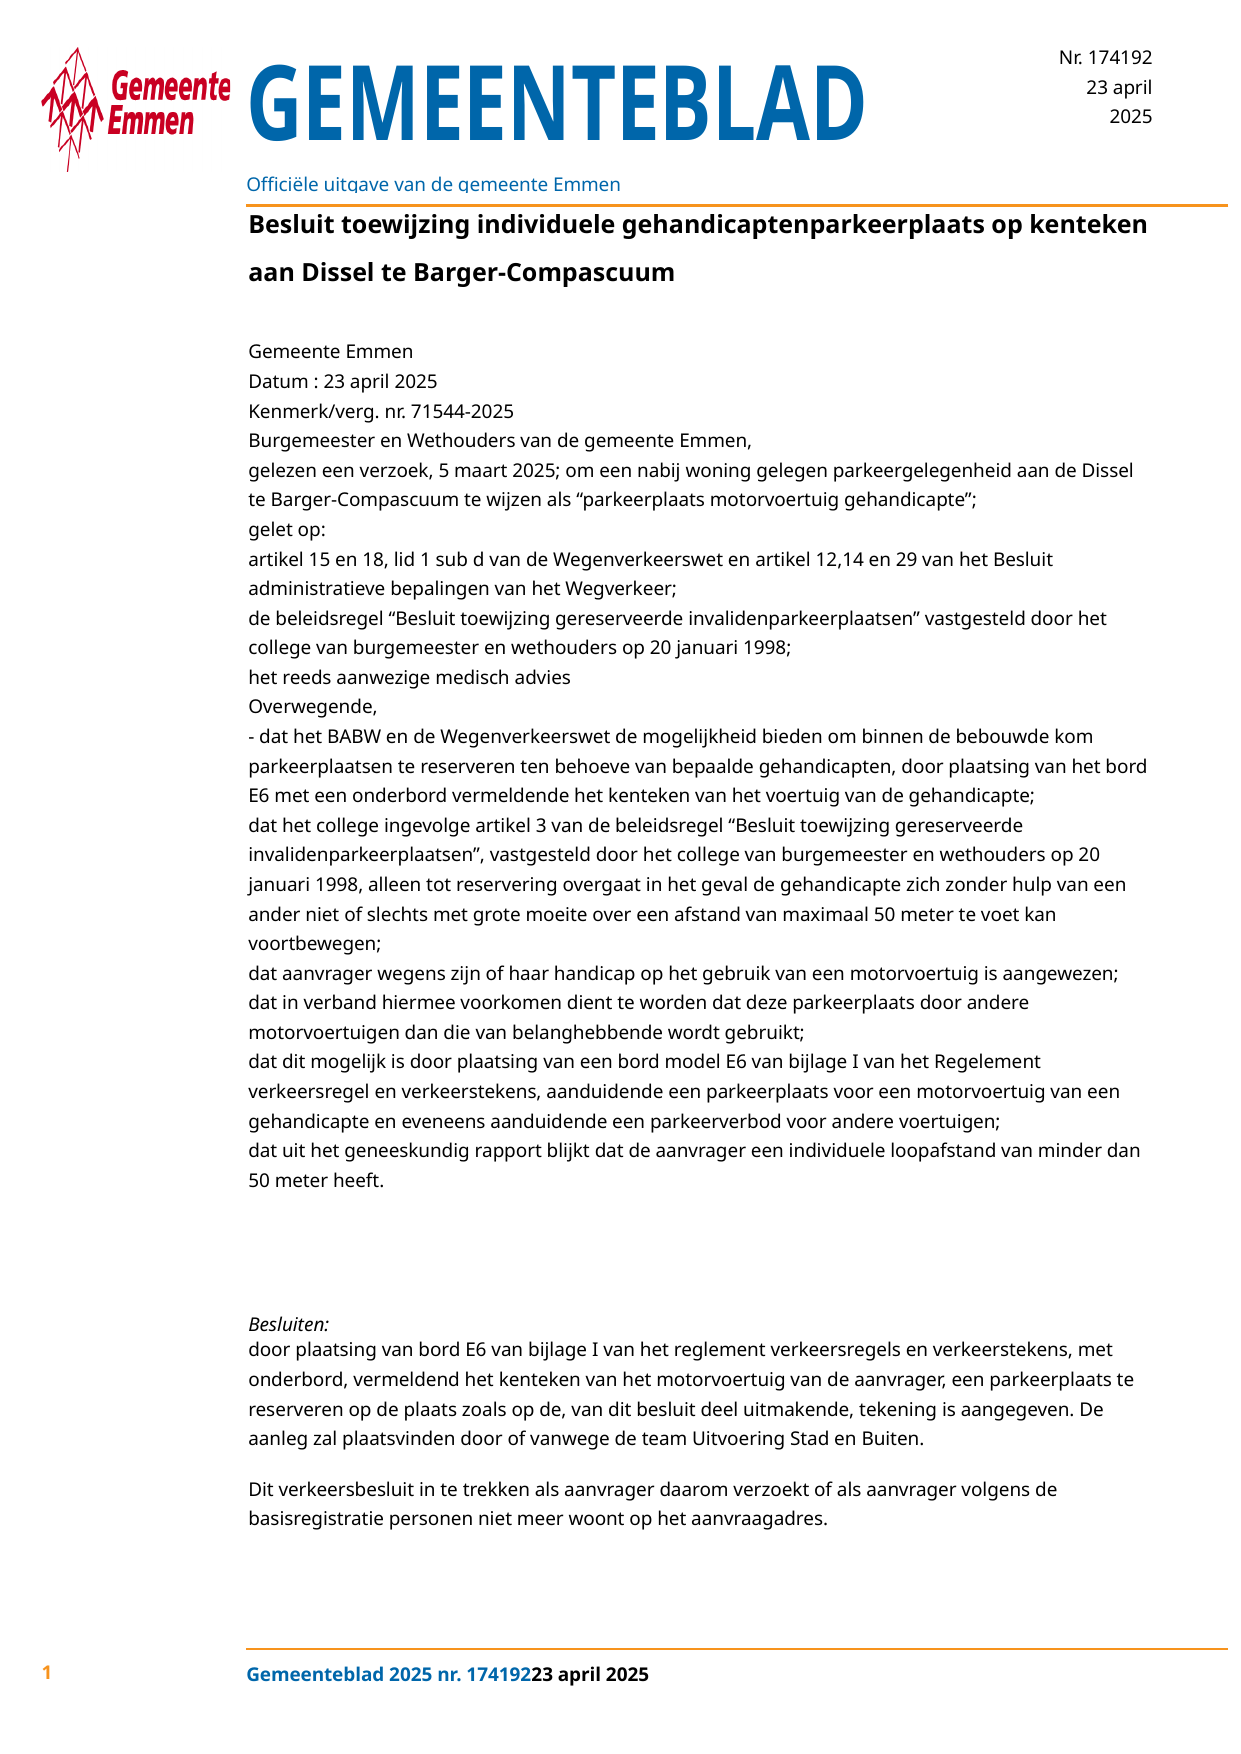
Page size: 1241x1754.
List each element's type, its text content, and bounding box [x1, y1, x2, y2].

text dat dit mogelijk is door plaatsing van een bord model E6 van bijlage I van het Regelement verkeersregel en verkeerstekens, aanduidende een parkeerplaats voor een motorvoertuig van een gehandicapte en eveneens aanduidende een parkeerverbod voor andere voertuigen; [248, 1049, 1152, 1133]
text - dat het BABW en de Wegenverkeerswet de mogelijkheid bieden om binnen de bebouwde kom parkeerplaatsen te reserveren ten behoeve van bepaalde gehandicapten, door plaatsing van het bord E6 met een onderbord vermeldende het kenteken van het voertuig van de gehandicapte; [248, 723, 1152, 808]
text artikel 15 en 18, lid 1 sub d van de Wegenverkeerswet en artikel 12,14 en 29 van het Besluit administratieve bepalingen van het Wegverkeer; [248, 546, 1152, 601]
text gelet op: [248, 516, 1152, 542]
text het reeds aanwezige medisch advies [248, 664, 1152, 690]
text door plaatsing van bord E6 van bijlage I van het reglement verkeersregels en verkeerstekens, met onderbord, vermeldend het kenteken van het motorvoertuig van de aanvrager, een parkeerplaats te reserveren op de plaats zoals op de, van dit besluit deel uitmakende, tekening is aangegeven. De aanleg zal plaatsvinden door of vanwege de team Uitvoering Stad en Buiten. [248, 1337, 1152, 1451]
text Gemeente Emmen [248, 339, 1152, 364]
text Datum : 23 april 2025 [248, 368, 1152, 394]
text Dit verkeersbesluit in te trekken als aanvrager daarom verzoekt of als aanvrager volgens de basisregistratie personen niet meer woont op het aanvraagadres. [248, 1476, 1152, 1531]
text de beleidsregel “Besluit toewijzing gereserveerde invalidenparkeerplaatsen” vastgesteld door het college van burgemeester en wethouders op 20 januari 1998; [248, 605, 1152, 660]
text Burgemeester en Wethouders van de gemeente Emmen, [248, 427, 1152, 453]
text Besluiten: [248, 1311, 1152, 1337]
text gelezen een verzoek, 5 maart 2025; om een nabij woning gelegen parkeergelegenheid aan de Dissel te Barger-Compascuum te wijzen als “parkeerplaats motorvoertuig gehandicapte”; [248, 457, 1152, 512]
text dat het college ingevolge artikel 3 van de beleidsregel “Besluit toewijzing gereserveerde invalidenparkeerplaatsen”, vastgesteld door het college van burgemeester en wethouders op 20 januari 1998, alleen tot reservering overgaat in het geval de gehandicapte zich zonder hulp van een ander niet of slechts met grote moeite over een afstand van maximaal 50 meter te voet kan voortbewegen; [248, 812, 1152, 956]
text Kenmerk/verg. nr. 71544-2025 [248, 398, 1152, 423]
text Overwegende, [248, 694, 1152, 719]
text Besluit toewijzing individuele gehandicaptenparkeerplaats op kenteken aan Dissel te Barger-Compascuum [248, 207, 1152, 288]
text dat in verband hiermee voorkomen dient te worden dat deze parkeerplaats door andere motorvoertuigen dan die van belanghebbende wordt gebruikt; [248, 989, 1152, 1045]
picture [41, 47, 231, 172]
text dat aanvrager wegens zijn of haar handicap op het gebruik van een motorvoertuig is aangewezen; [248, 960, 1152, 986]
text dat uit het geneeskundig rapport blijkt dat de aanvrager een individuele loopafstand van minder dan 50 meter heeft. [248, 1137, 1152, 1193]
